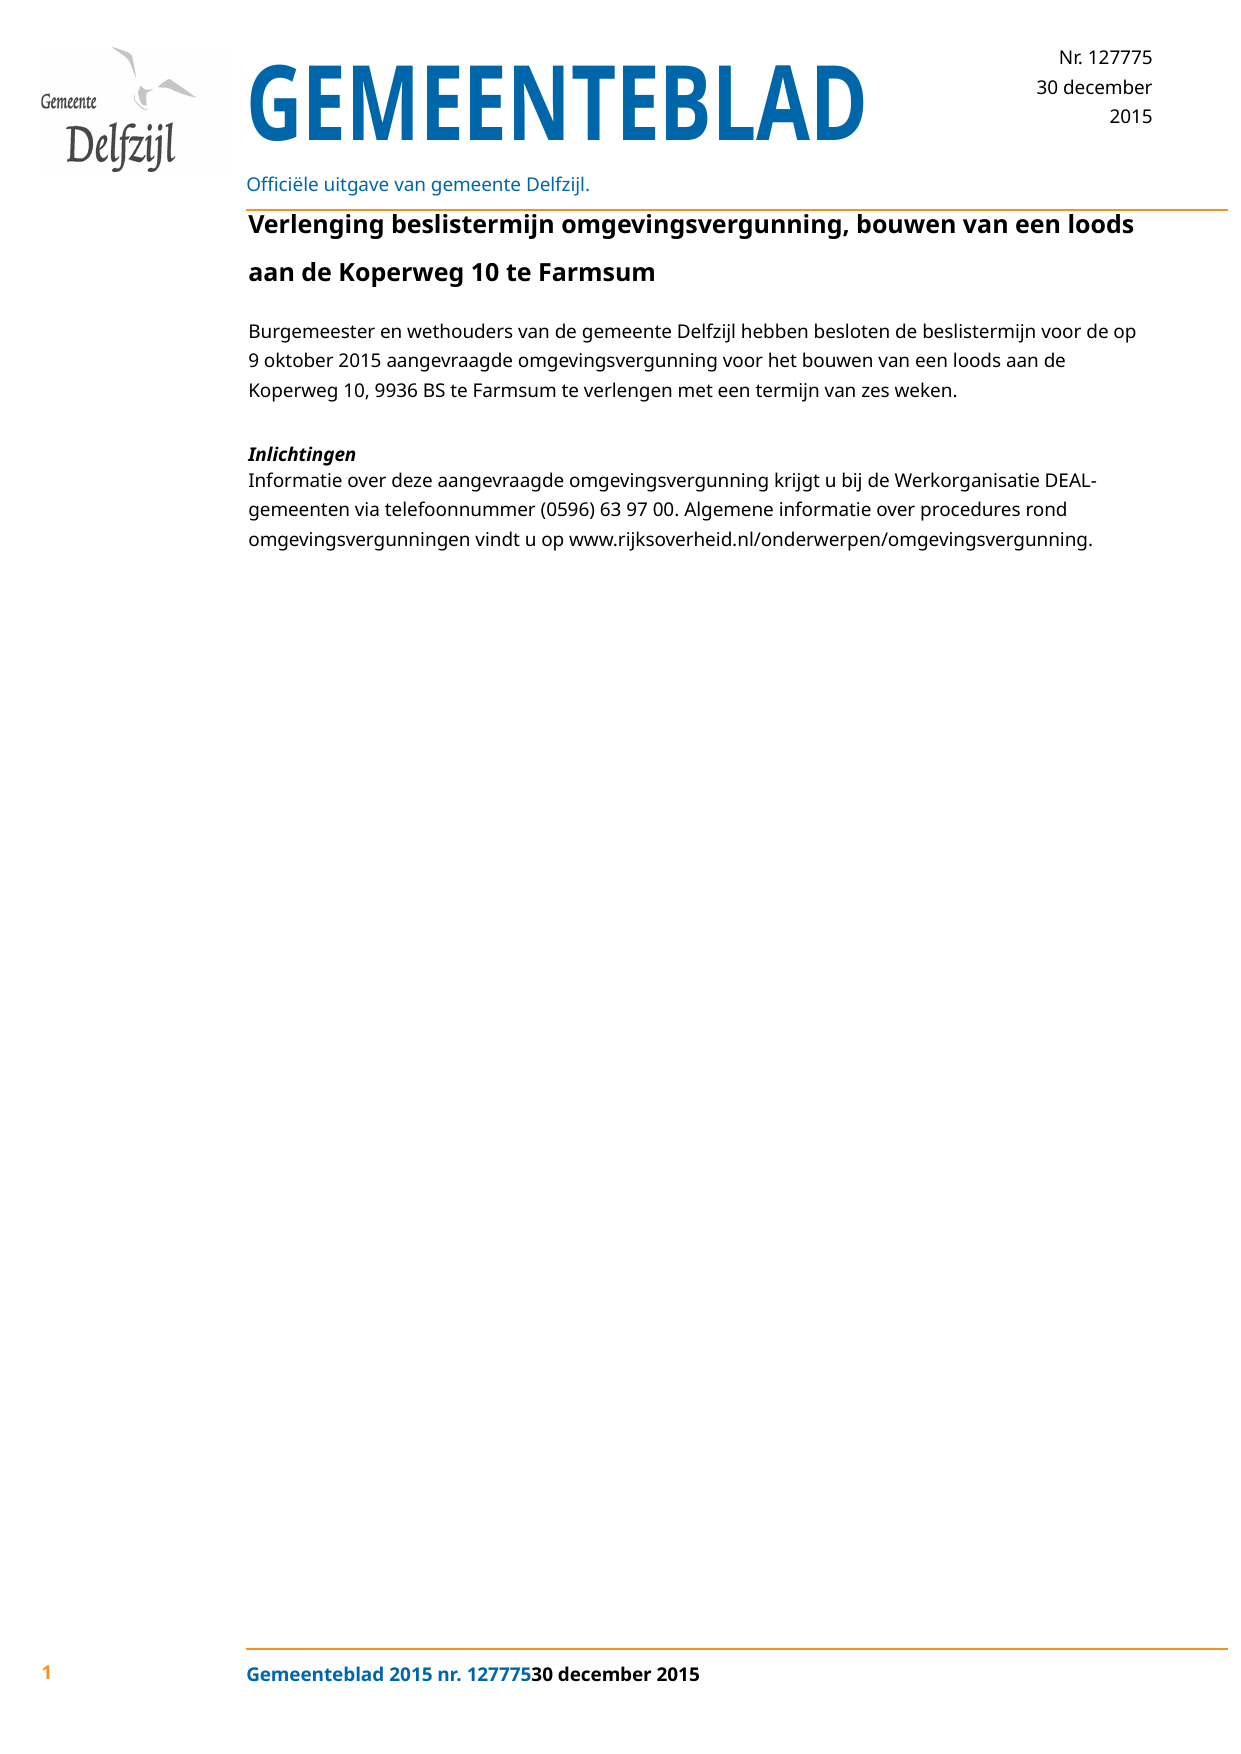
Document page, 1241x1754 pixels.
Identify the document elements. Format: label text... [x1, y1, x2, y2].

text Burgemeester en wethouders van de gemeente Delfzijl hebben besloten de beslistermijn voor de op 9 oktober 2015 aangevraagde omgevingsvergunning voor het bouwen van een loods aan de Koperweg 10, 9936 BS te Farmsum te verlengen met een termijn van zes weken. [248, 318, 1152, 403]
text Inlichtingen [248, 441, 1152, 467]
text Verlenging beslistermijn omgevingsvergunning, bouwen van een loods aan de Koperweg 10 te Farmsum [248, 211, 1152, 288]
text Informatie over deze aangevraagde omgevingsvergunning krijgt u bij de Werkorganisatie DEAL-gemeenten via telefoonnummer (0596) 63 97 00. Algemene informatie over procedures rond omgevingsvergunningen vindt u op www.rijksoverheid.nl/onderwerpen/omgevingsvergunning. [248, 467, 1152, 552]
picture [41, 47, 231, 172]
